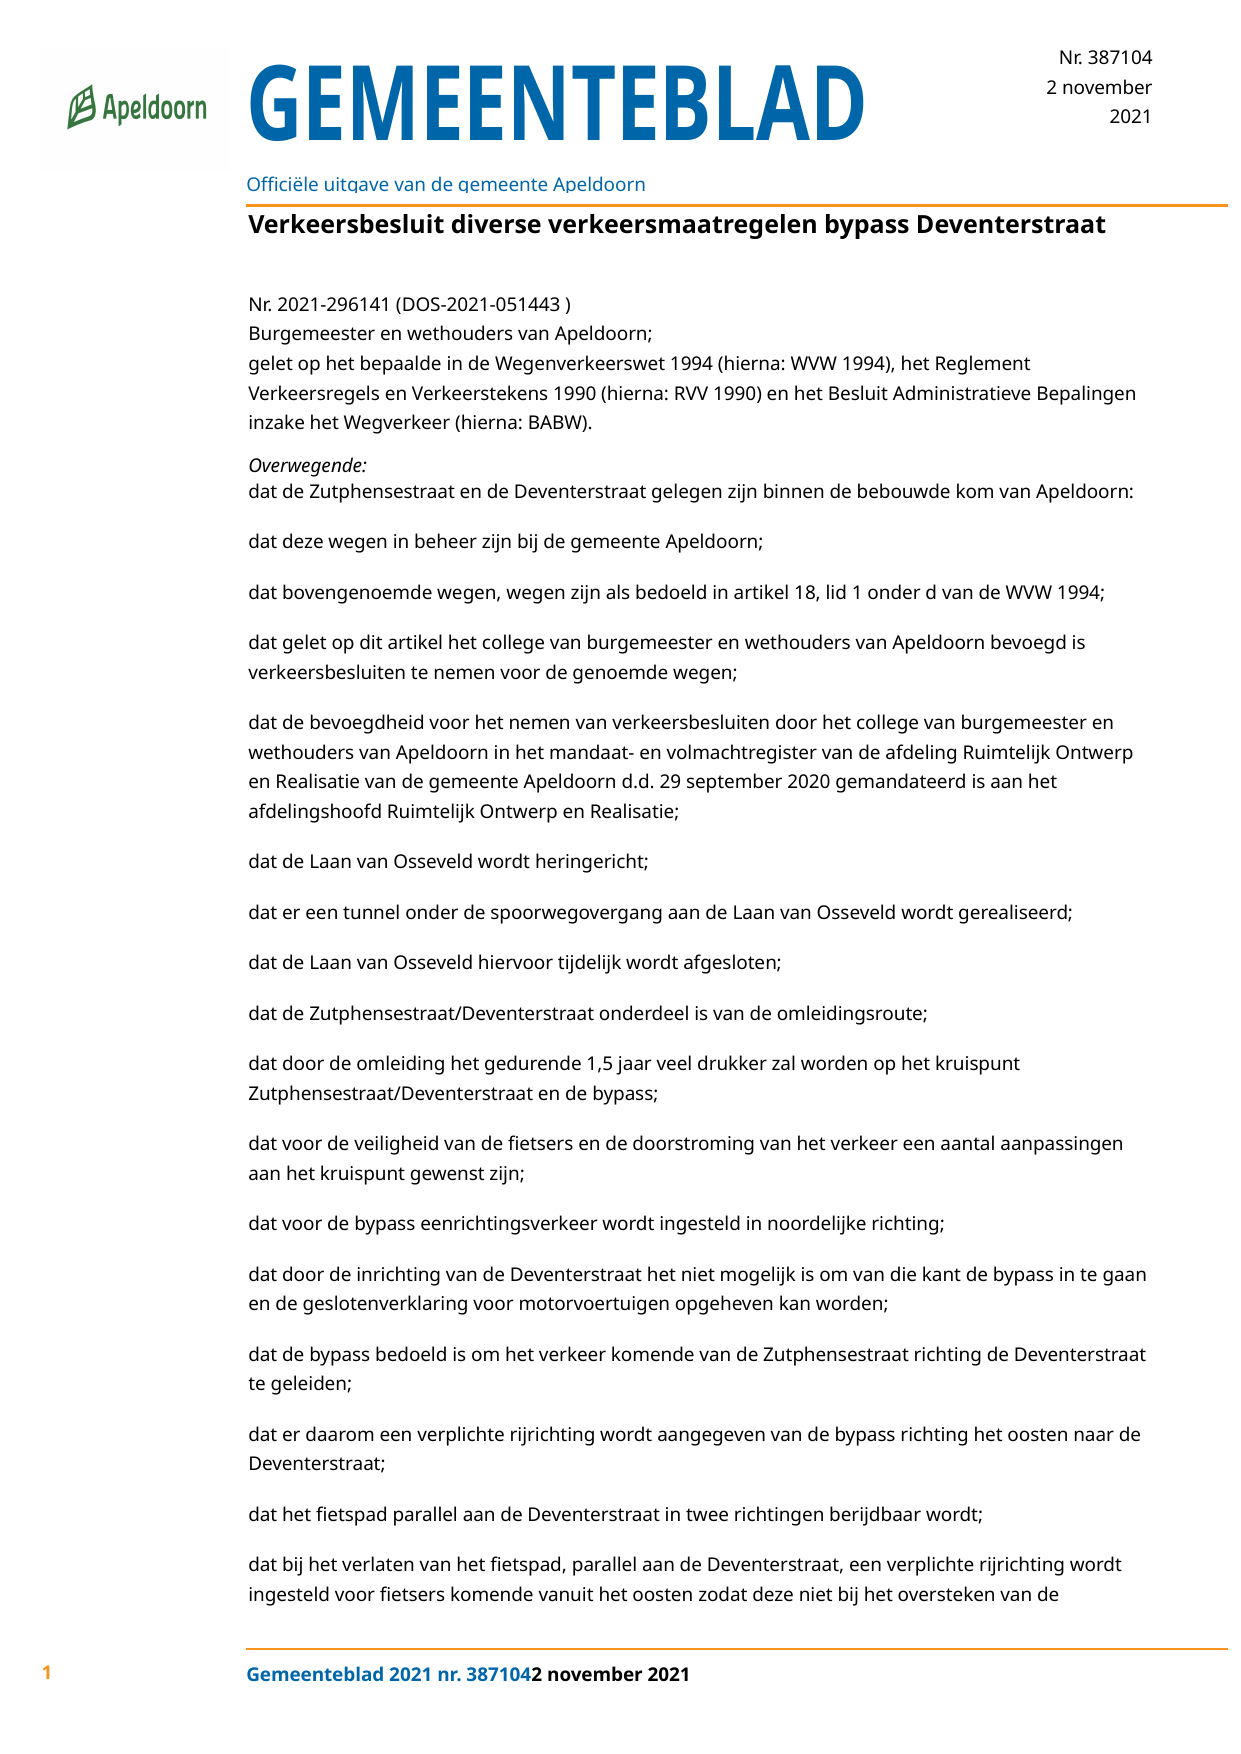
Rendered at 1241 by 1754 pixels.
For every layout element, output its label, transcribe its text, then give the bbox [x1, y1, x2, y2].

text dat de Laan van Osseveld wordt heringericht; [248, 849, 1152, 874]
text dat voor de bypass eenrichtingsverkeer wordt ingesteld in noordelijke richting; [248, 1210, 1152, 1236]
text dat door de omleiding het gedurende 1,5 jaar veel drukker zal worden op het kruispunt Zutphensestraat/Deventerstraat en de bypass; [248, 1050, 1152, 1106]
text dat het fietspad parallel aan de Deventerstraat in twee richtingen berijdbaar wordt; [248, 1501, 1152, 1526]
text Overwegende: [248, 452, 1152, 478]
text dat er daarom een verplichte rijrichting wordt aangegeven van de bypass richting het oosten naar de Deventerstraat; [248, 1421, 1152, 1476]
text dat voor de veiligheid van de fietsers en de doorstroming van het verkeer een aantal aanpassingen aan het kruispunt gewenst zijn; [248, 1130, 1152, 1186]
text dat de Zutphensestraat en de Deventerstraat gelegen zijn binnen de bebouwde kom van Apeldoorn: [248, 478, 1152, 504]
text dat de bevoegdheid voor het nemen van verkeersbesluiten door het college van burgemeester en wethouders van Apeldoorn in het mandaat- en volmachtregister van de afdeling Ruimtelijk Ontwerp en Realisatie van de gemeente Apeldoorn d.d. 29 september 2020 gemandateerd is aan het afdelingshoofd Ruimtelijk Ontwerp en Realisatie; [248, 709, 1152, 824]
text dat door de inrichting van de Deventerstraat het niet mogelijk is om van die kant de bypass in te gaan en de geslotenverklaring voor motorvoertuigen opgeheven kan worden; [248, 1261, 1152, 1316]
text dat de bypass bedoeld is om het verkeer komende van de Zutphensestraat richting de Deventerstraat te geleiden; [248, 1341, 1152, 1396]
text dat bij het verlaten van het fietspad, parallel aan de Deventerstraat, een verplichte rijrichting wordt ingesteld voor fietsers komende vanuit het oosten zodat deze niet bij het oversteken van de [248, 1551, 1152, 1606]
text gelet op het bepaalde in de Wegenverkeerswet 1994 (hierna: WVW 1994), het Reglement Verkeersregels en Verkeerstekens 1990 (hierna: RVV 1990) en het Besluit Administratieve Bepalingen inzake het Wegverkeer (hierna: BABW). [248, 350, 1152, 435]
text Burgemeester en wethouders van Apeldoorn; [248, 321, 1152, 346]
text dat de Laan van Osseveld hiervoor tijdelijk wordt afgesloten; [248, 949, 1152, 975]
text Verkeersbesluit diverse verkeersmaatregelen bypass Deventerstraat [248, 207, 1152, 241]
text dat er een tunnel onder de spoorwegovergang aan de Laan van Osseveld wordt gerealiseerd; [248, 899, 1152, 925]
text dat bovengenoemde wegen, wegen zijn als bedoeld in artikel 18, lid 1 onder d van de WVW 1994; [248, 579, 1152, 605]
text dat de Zutphensestraat/Deventerstraat onderdeel is van de omleidingsroute; [248, 1000, 1152, 1026]
text dat deze wegen in beheer zijn bij de gemeente Apeldoorn; [248, 529, 1152, 554]
picture [41, 47, 231, 172]
text dat gelet op dit artikel het college van burgemeester en wethouders van Apeldoorn bevoegd is verkeersbesluiten te nemen voor de genoemde wegen; [248, 629, 1152, 685]
text Nr. 2021-296141 (DOS-2021-051443 ) [248, 291, 1152, 317]
